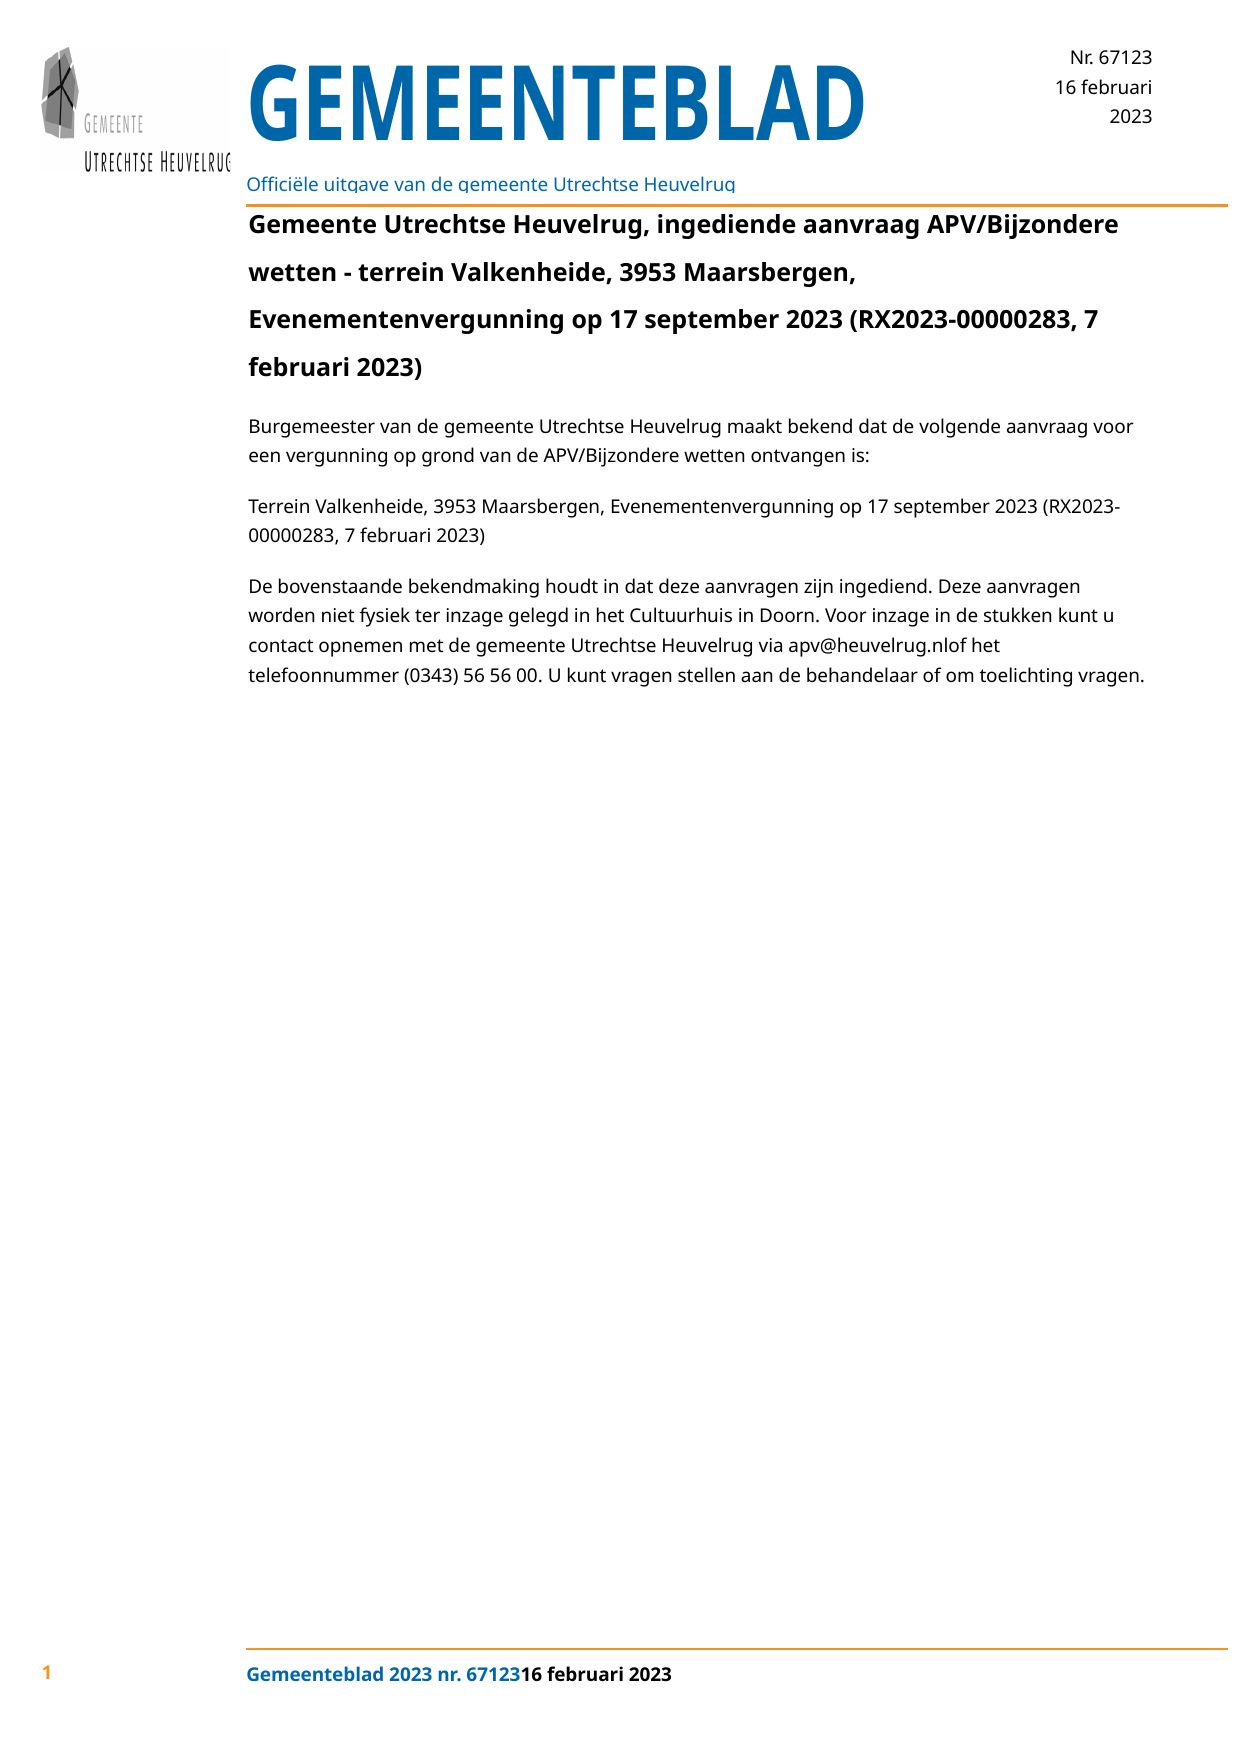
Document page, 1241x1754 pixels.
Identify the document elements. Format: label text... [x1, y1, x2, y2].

picture [41, 47, 231, 172]
text Gemeente Utrechtse Heuvelrug, ingediende aanvraag APV/Bijzondere wetten - terrein Valkenheide, 3953 Maarsbergen, Evenementenvergunning op 17 september 2023 (RX2023-00000283, 7 februari 2023) [248, 207, 1152, 384]
text De bovenstaande bekendmaking houdt in dat deze aanvragen zijn ingediend. Deze aanvragen worden niet fysiek ter inzage gelegd in het Cultuurhuis in Doorn. Voor inzage in de stukken kunt u contact opnemen met de gemeente Utrechtse Heuvelrug via apv@heuvelrug.nlof het telefoonnummer (0343) 56 56 00. U kunt vragen stellen aan de behandelaar of om toelichting vragen. [248, 573, 1152, 688]
text Terrein Valkenheide, 3953 Maarsbergen, Evenementenvergunning op 17 september 2023 (RX2023-00000283, 7 februari 2023) [248, 493, 1152, 548]
text Burgemeester van de gemeente Utrechtse Heuvelrug maakt bekend dat de volgende aanvraag voor een vergunning op grond van de APV/Bijzondere wetten ontvangen is: [248, 413, 1152, 468]
